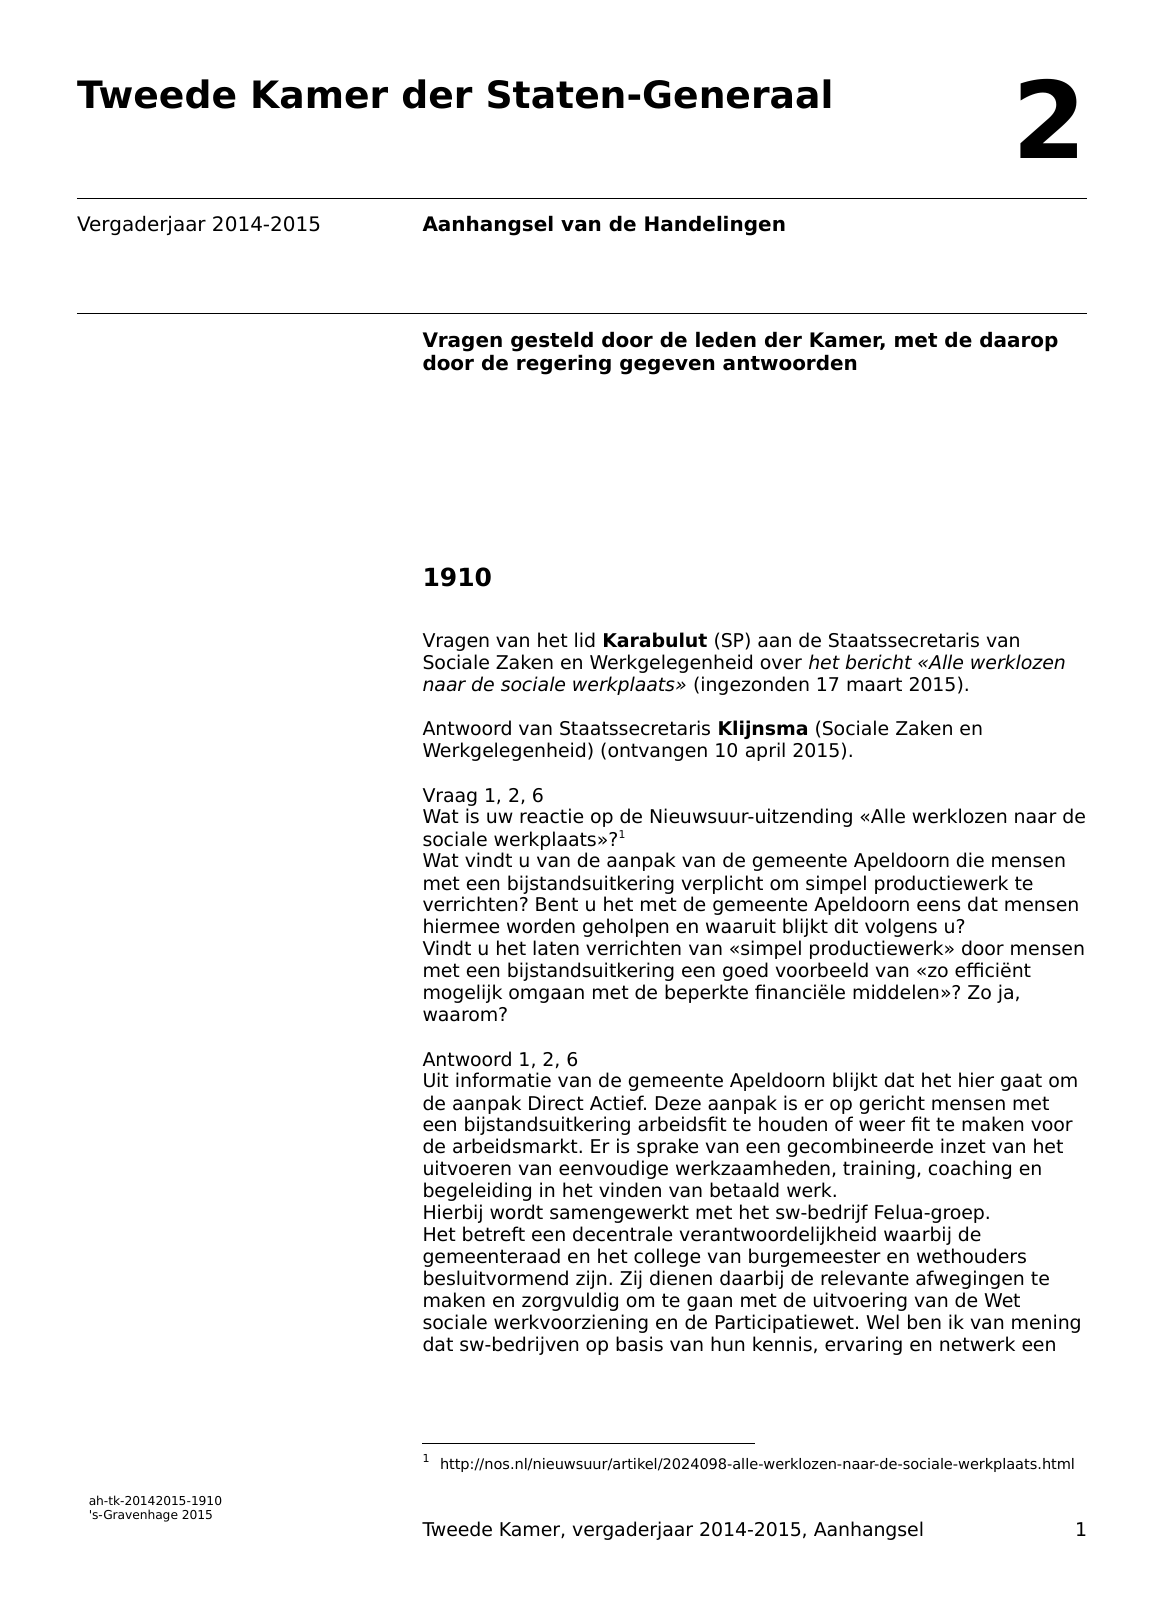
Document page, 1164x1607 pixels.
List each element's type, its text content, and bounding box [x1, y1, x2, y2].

text Vragen van het lid Karabulut (SP) aan de Staatssecretaris van Sociale Zaken en Werkgelegenheid over het bericht «Alle werklozen naar de sociale werkplaats» (ingezonden 17 maart 2015). [422, 630, 1087, 696]
text 1910 [422, 563, 1087, 592]
text 's-Gravenhage 2015 [88, 1508, 323, 1522]
text ah-tk-20142015-1910 [88, 1494, 323, 1508]
table_header 2 [886, 59, 1087, 198]
text Het betreft een decentrale verantwoordelijkheid waarbij de gemeenteraad en het college van burgemeester en wethouders besluitvormend zijn. Zij dienen daarbij de relevante afwegingen te maken en zorgvuldig om te gaan met de uitvoering van de Wet sociale werkvoorziening en de Participatiewet. Wel ben ik van mening dat sw-bedrijven op basis van hun kennis, ervaring en netwerk een [422, 1224, 1087, 1356]
text Vindt u het laten verrichten van «simpel productiewerk» door mensen met een bijstandsuitkering een goed voorbeeld van «zo efficiënt mogelijk omgaan met de beperkte financiële middelen»? Zo ja, waarom? [422, 938, 1087, 1026]
text Antwoord 1, 2, 6 [422, 1048, 1087, 1070]
text Uit informatie van de gemeente Apeldoorn blijkt dat het hier gaat om de aanpak Direct Actief. Deze aanpak is er op gericht mensen met een bijstandsuitkering arbeidsfit te houden of weer fit te maken voor de arbeidsmarkt. Er is sprake van een gecombineerde inzet van het uitvoeren van eenvoudige werkzaamheden, training, coaching en begeleiding in het vinden van betaald werk. [422, 1070, 1087, 1202]
text http://nos.nl/nieuwsuur/artikel/2024098-alle-werklozen-naar-de-sociale-werkplaats.html [422, 1452, 1087, 1474]
text Wat is uw reactie op de Nieuwsuur-uitzending «Alle werklozen naar de sociale werkplaats»? [422, 806, 1087, 850]
text Antwoord van Staatssecretaris Klijnsma (Sociale Zaken en Werkgelegenheid) (ontvangen 10 april 2015). [422, 718, 1087, 762]
table_header Tweede Kamer der Staten-Generaal [77, 59, 886, 198]
table_cell [77, 314, 422, 375]
text Hierbij wordt samengewerkt met het sw-bedrijf Felua-groep. [422, 1202, 1087, 1224]
text Vraag 1, 2, 6 [422, 784, 1087, 806]
table_cell Vragen gesteld door de leden der Kamer, met de daarop door de regering gegeven antwoorden [422, 314, 1087, 375]
text Wat vindt u van de aanpak van de gemeente Apeldoorn die mensen met een bijstandsuitkering verplicht om simpel productiewerk te verrichten? Bent u het met de gemeente Apeldoorn eens dat mensen hiermee worden geholpen en waaruit blijkt dit volgens u? [422, 850, 1087, 938]
table_cell Aanhangsel van de Handelingen [422, 199, 1087, 313]
table_cell Vergaderjaar 2014-2015 [77, 199, 422, 313]
